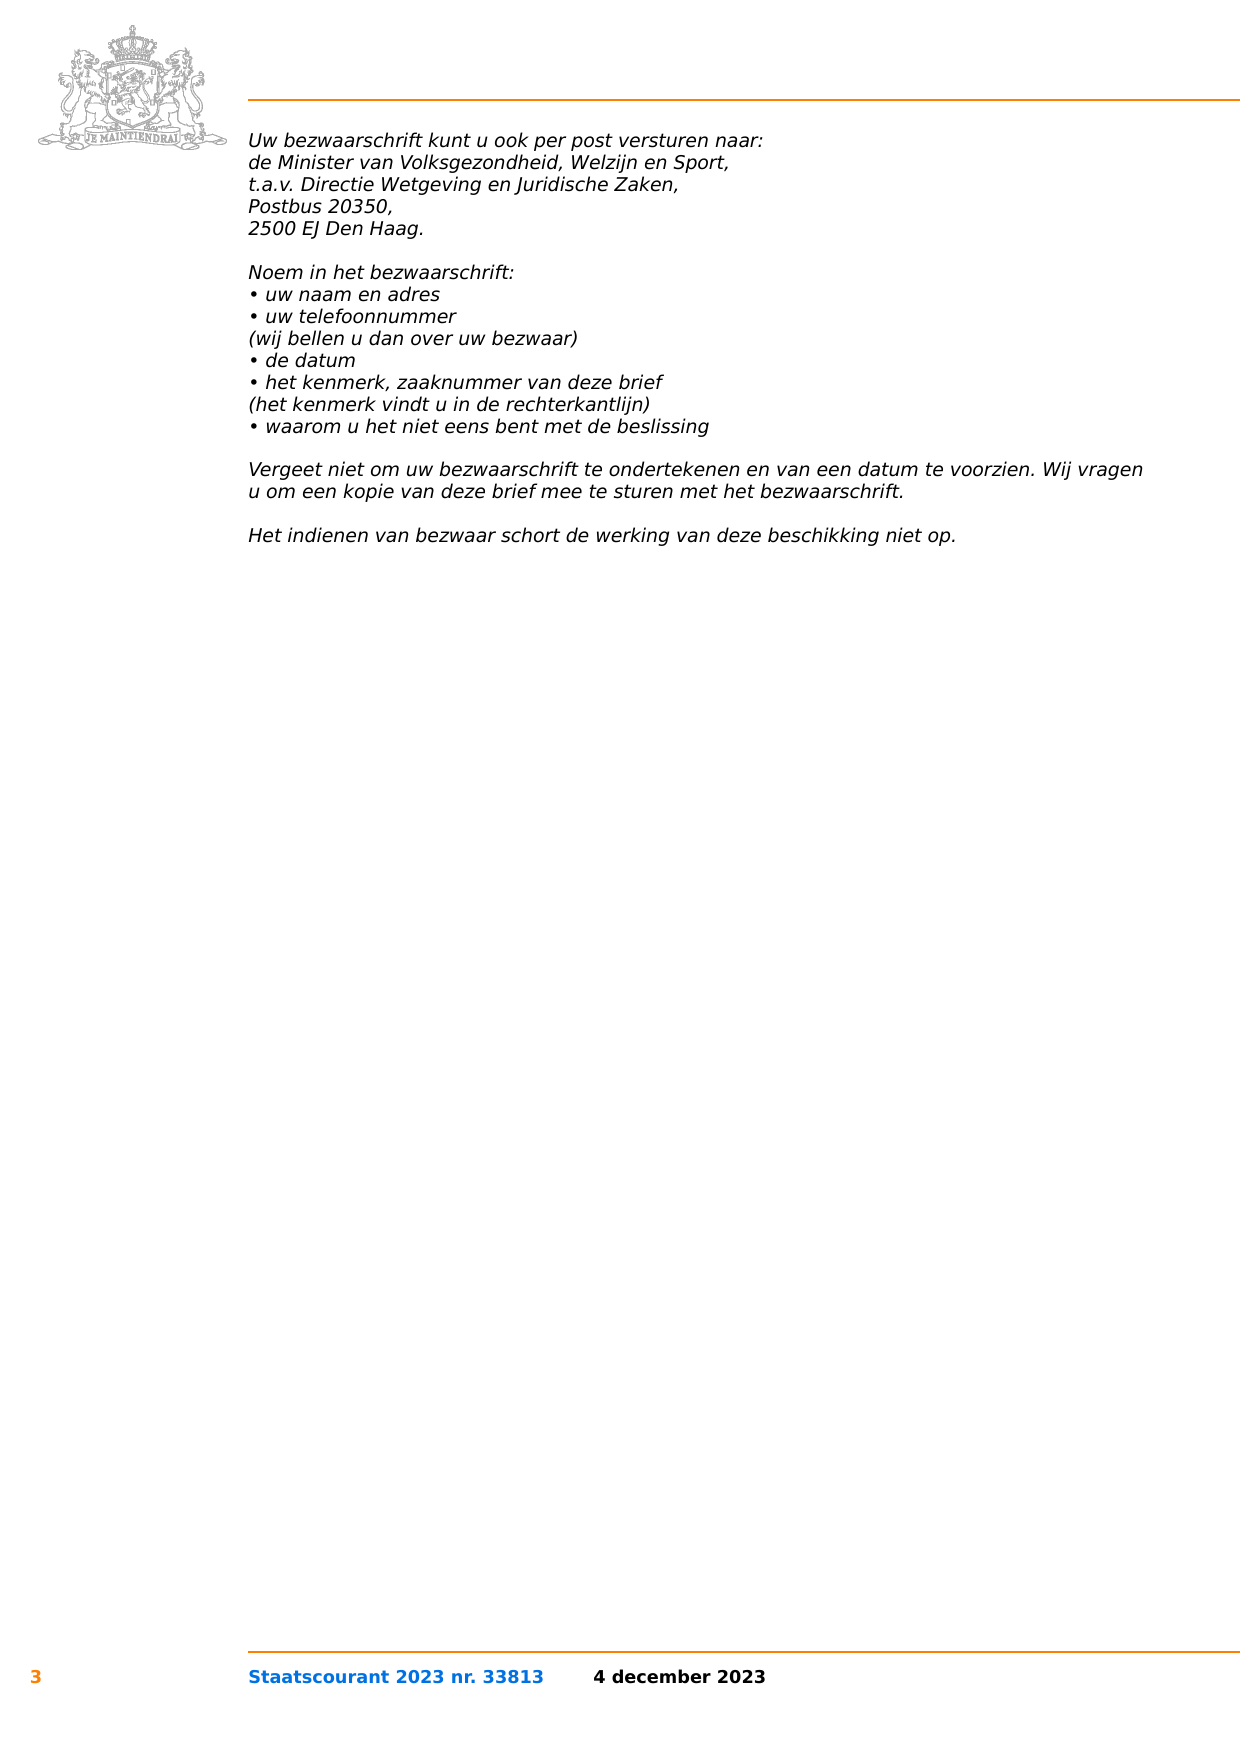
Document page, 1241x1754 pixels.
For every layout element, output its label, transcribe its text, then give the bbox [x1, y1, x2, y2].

text (het kenmerk vindt u in de rechterkantlijn) [248, 393, 1163, 416]
text • waarom u het niet eens bent met de beslissing [248, 416, 1163, 437]
text • de datum [248, 349, 1163, 372]
text • uw naam en adres [248, 284, 1163, 306]
text 2500 EJ Den Haag. [248, 218, 1163, 240]
text • het kenmerk, zaaknummer van deze brief [248, 372, 1163, 393]
text • uw telefoonnummer [248, 306, 1163, 328]
text Uw bezwaarschrift kunt u ook per post versturen naar: [248, 130, 1163, 152]
text (wij bellen u dan over uw bezwaar) [248, 328, 1163, 349]
text Postbus 20350, [248, 196, 1163, 218]
text Vergeet niet om uw bezwaarschrift te ondertekenen en van een datum te voorzien. Wij vragen u om een kopie van deze brief mee te sturen met het bezwaarschrift. [248, 459, 1163, 503]
text Het indienen van bezwaar schort de werking van deze beschikking niet op. [248, 525, 1163, 547]
text Noem in het bezwaarschrift: [248, 262, 1163, 284]
text de Minister van Volksgezondheid, Welzijn en Sport, [248, 152, 1163, 174]
text t.a.v. Directie Wetgeving en Juridische Zaken, [248, 174, 1163, 196]
picture [38, 25, 227, 150]
